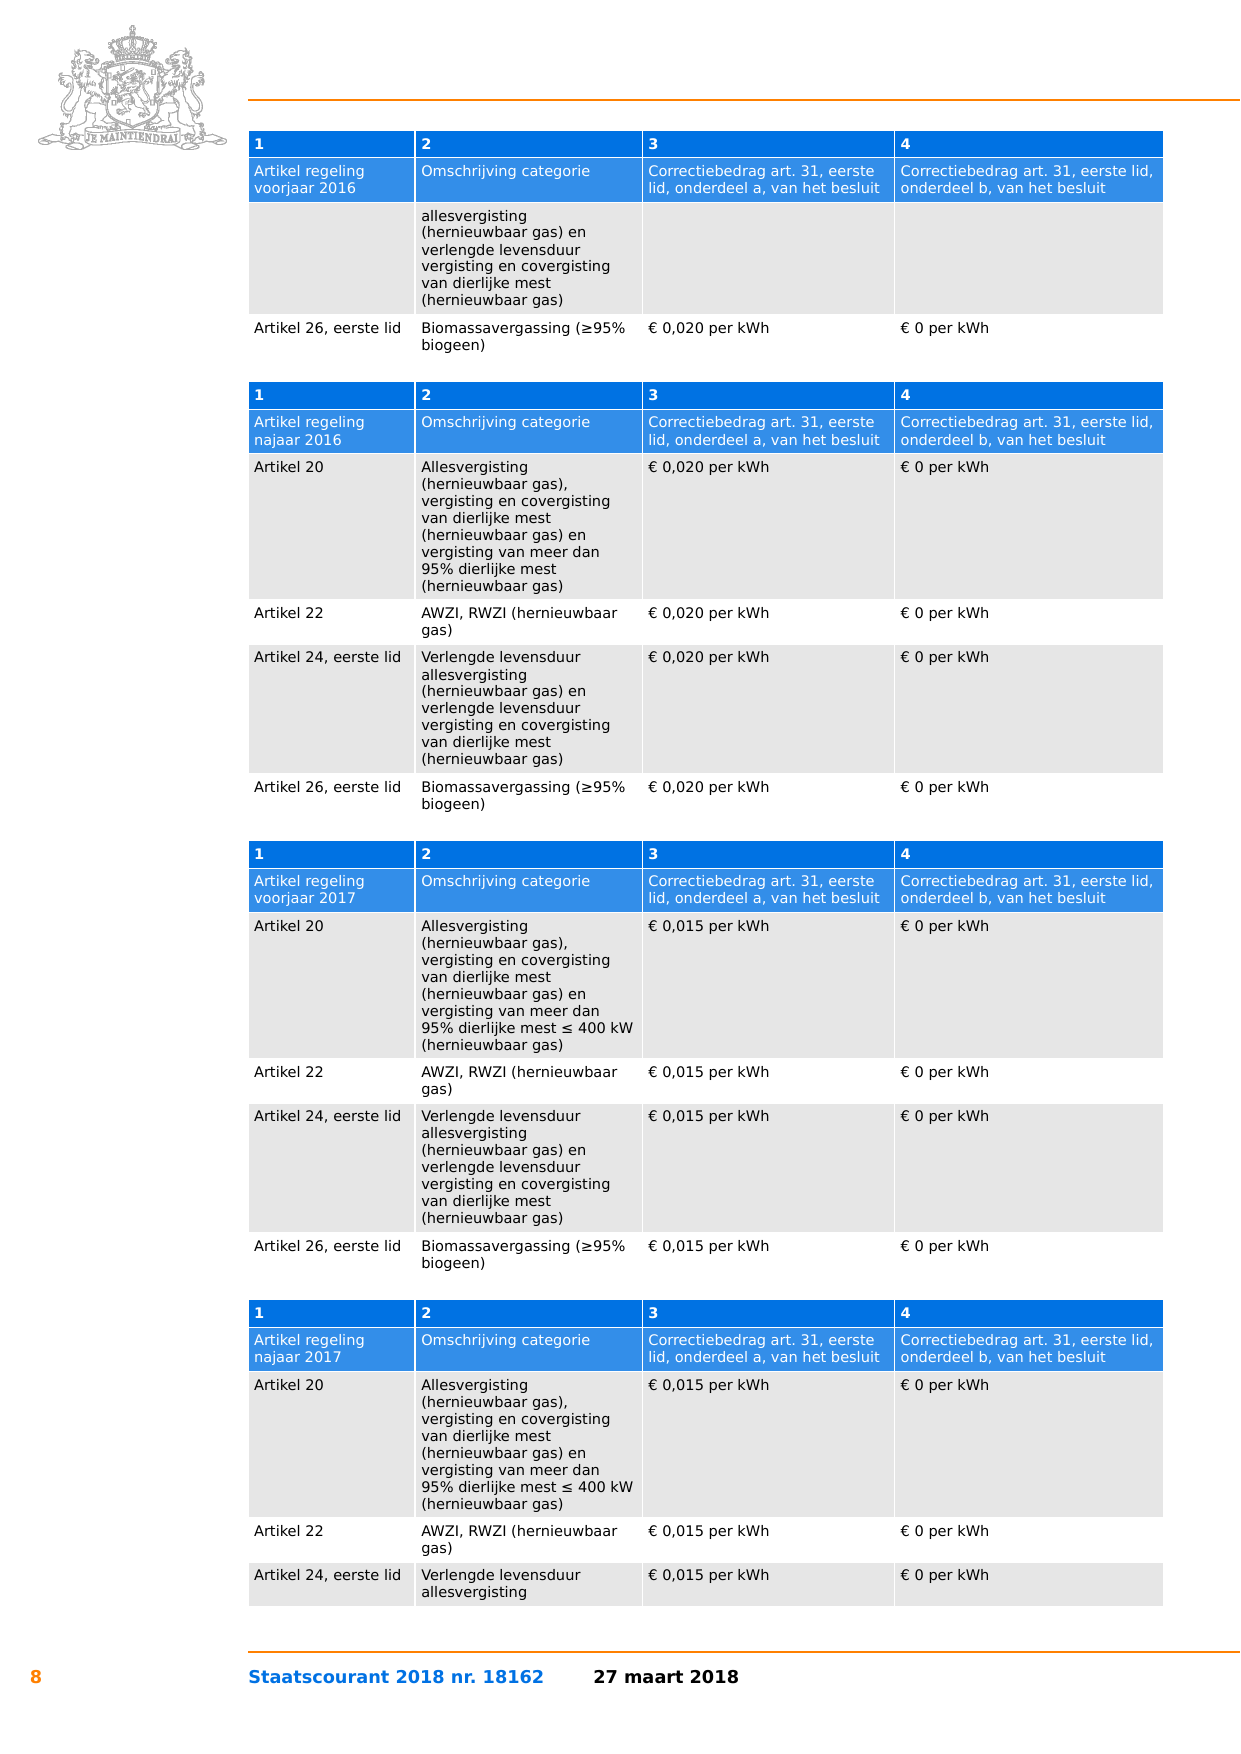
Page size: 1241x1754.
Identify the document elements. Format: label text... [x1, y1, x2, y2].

table_cell € 0,020 per kWh [643, 774, 894, 817]
table_header 3 [643, 382, 894, 409]
table_cell € 0,015 per kWh [643, 1372, 894, 1517]
table_cell Correctiebedrag art. 31, eerste lid, onderdeel a, van het besluit [643, 410, 894, 453]
table_header 2 [416, 1300, 642, 1327]
table_cell Biomassavergassing (≥95% biogeen) [416, 1233, 642, 1276]
table_cell Verlengde levensduur allesvergisting [416, 1563, 642, 1606]
table_cell AWZI, RWZI (hernieuwbaar gas) [416, 1059, 642, 1103]
table_cell Omschrijving categorie [416, 158, 642, 202]
table_cell Artikel regeling voorjaar 2016 [249, 158, 414, 202]
table_header 4 [895, 841, 1163, 868]
table_cell Correctiebedrag art. 31, eerste lid, onderdeel a, van het besluit [643, 158, 894, 202]
table_header 4 [895, 1300, 1163, 1327]
table_cell € 0,015 per kWh [643, 1233, 894, 1276]
table_cell Artikel 22 [249, 1518, 414, 1562]
table_cell Allesvergisting (hernieuwbaar gas), vergisting en covergisting van dierlijke mest (hernieuwbaar gas) en vergisting van meer dan 95% dierlijke mest ≤ 400 kW (hernieuwbaar gas) [416, 1372, 642, 1517]
table_header 1 [249, 841, 414, 868]
table_cell Omschrijving categorie [416, 1328, 642, 1371]
table_cell Verlengde levensduur allesvergisting (hernieuwbaar gas) en verlengde levensduur vergisting en covergisting van dierlijke mest (hernieuwbaar gas) [416, 1104, 642, 1232]
table_cell € 0 per kWh [895, 1104, 1163, 1232]
table_cell € 0,015 per kWh [643, 1104, 894, 1232]
table_cell Biomassavergassing (≥95% biogeen) [416, 774, 642, 817]
table_cell € 0,020 per kWh [643, 600, 894, 644]
table_cell Artikel 26, eerste lid [249, 774, 414, 817]
table_header 1 [249, 382, 414, 409]
table_cell Allesvergisting (hernieuwbaar gas), vergisting en covergisting van dierlijke mest (hernieuwbaar gas) en vergisting van meer dan 95% dierlijke mest (hernieuwbaar gas) [416, 454, 642, 599]
table_cell Correctiebedrag art. 31, eerste lid, onderdeel b, van het besluit [895, 1328, 1163, 1371]
table_cell € 0,015 per kWh [643, 913, 894, 1058]
table_cell Artikel 26, eerste lid [249, 315, 414, 358]
table_cell [249, 203, 414, 314]
table_cell Artikel regeling najaar 2017 [249, 1328, 414, 1371]
table_cell € 0,020 per kWh [643, 315, 894, 358]
table_cell Artikel 22 [249, 1059, 414, 1103]
table_cell [643, 203, 894, 314]
table_header 2 [416, 841, 642, 868]
table_cell € 0 per kWh [895, 1233, 1163, 1276]
table_cell € 0,015 per kWh [643, 1563, 894, 1606]
table_header 2 [416, 382, 642, 409]
table_cell Artikel 26, eerste lid [249, 1233, 414, 1276]
table_cell € 0,020 per kWh [643, 645, 894, 773]
table_cell Correctiebedrag art. 31, eerste lid, onderdeel b, van het besluit [895, 869, 1163, 912]
table_cell € 0,015 per kWh [643, 1059, 894, 1103]
table_header 1 [249, 131, 414, 157]
table_cell Omschrijving categorie [416, 869, 642, 912]
table_cell Artikel 24, eerste lid [249, 1563, 414, 1606]
table_cell allesvergisting (hernieuwbaar gas) en verlengde levensduur vergisting en covergisting van dierlijke mest (hernieuwbaar gas) [416, 203, 642, 314]
table_cell Artikel 24, eerste lid [249, 645, 414, 773]
table_cell [895, 203, 1163, 314]
table_cell Artikel regeling najaar 2016 [249, 410, 414, 453]
table_cell Artikel 20 [249, 913, 414, 1058]
table_cell € 0 per kWh [895, 1518, 1163, 1562]
table_cell € 0 per kWh [895, 1563, 1163, 1606]
table_cell Verlengde levensduur allesvergisting (hernieuwbaar gas) en verlengde levensduur vergisting en covergisting van dierlijke mest (hernieuwbaar gas) [416, 645, 642, 773]
table_cell AWZI, RWZI (hernieuwbaar gas) [416, 600, 642, 644]
table_cell € 0 per kWh [895, 774, 1163, 817]
table_cell Omschrijving categorie [416, 410, 642, 453]
table_header 3 [643, 841, 894, 868]
table_header 1 [249, 1300, 414, 1327]
table_cell € 0 per kWh [895, 913, 1163, 1058]
table_header 3 [643, 1300, 894, 1327]
table_cell € 0,015 per kWh [643, 1518, 894, 1562]
table_cell Correctiebedrag art. 31, eerste lid, onderdeel a, van het besluit [643, 1328, 894, 1371]
table_cell € 0 per kWh [895, 600, 1163, 644]
table_cell € 0 per kWh [895, 315, 1163, 358]
table_cell € 0,020 per kWh [643, 454, 894, 599]
table_cell Allesvergisting (hernieuwbaar gas), vergisting en covergisting van dierlijke mest (hernieuwbaar gas) en vergisting van meer dan 95% dierlijke mest ≤ 400 kW (hernieuwbaar gas) [416, 913, 642, 1058]
table_cell Artikel regeling voorjaar 2017 [249, 869, 414, 912]
table_header 3 [643, 131, 894, 157]
table_header 2 [416, 131, 642, 157]
table_cell Artikel 20 [249, 454, 414, 599]
table_cell AWZI, RWZI (hernieuwbaar gas) [416, 1518, 642, 1562]
table_cell € 0 per kWh [895, 645, 1163, 773]
table_header 4 [895, 131, 1163, 157]
table_cell Artikel 20 [249, 1372, 414, 1517]
table_header 4 [895, 382, 1163, 409]
table_cell Correctiebedrag art. 31, eerste lid, onderdeel a, van het besluit [643, 869, 894, 912]
table_cell Correctiebedrag art. 31, eerste lid, onderdeel b, van het besluit [895, 158, 1163, 202]
table_cell Artikel 22 [249, 600, 414, 644]
table_cell Biomassavergassing (≥95% biogeen) [416, 315, 642, 358]
table_cell Artikel 24, eerste lid [249, 1104, 414, 1232]
table_cell € 0 per kWh [895, 454, 1163, 599]
table_cell Correctiebedrag art. 31, eerste lid, onderdeel b, van het besluit [895, 410, 1163, 453]
table_cell € 0 per kWh [895, 1372, 1163, 1517]
table_cell € 0 per kWh [895, 1059, 1163, 1103]
picture [38, 25, 227, 150]
